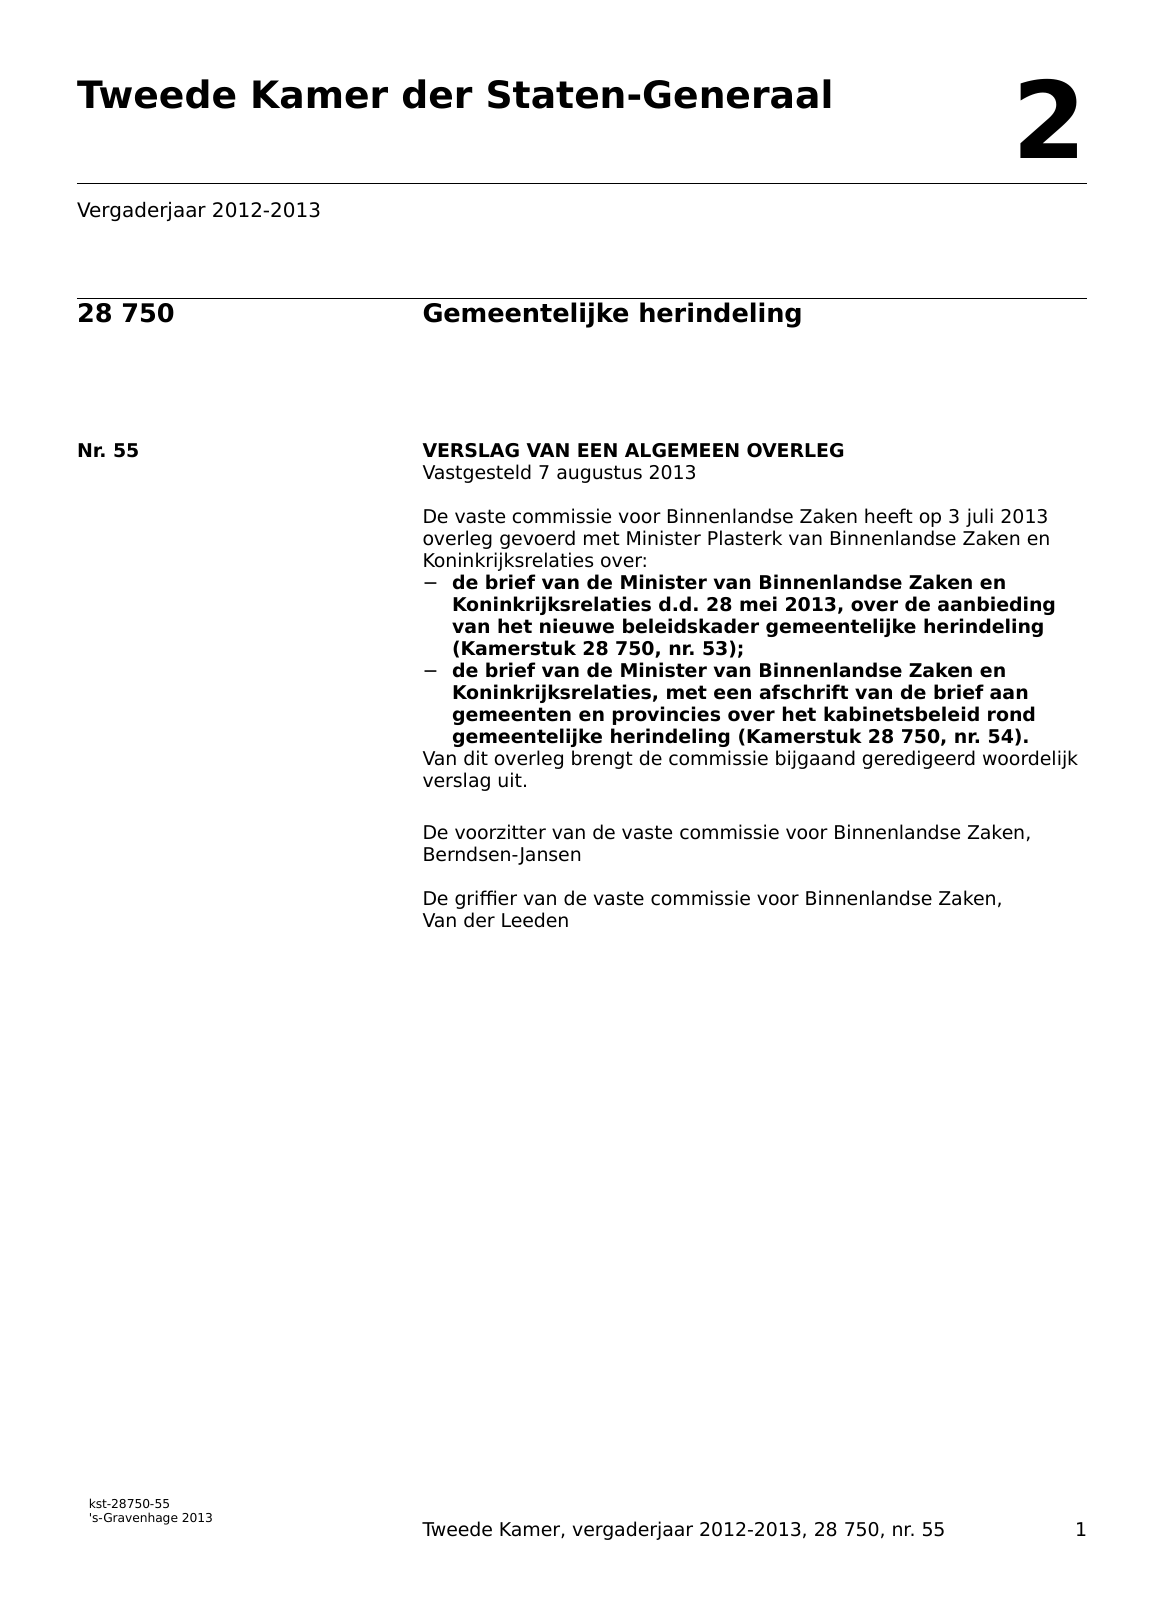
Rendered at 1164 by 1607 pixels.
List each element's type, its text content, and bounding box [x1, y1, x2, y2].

subtitle Nr. 55 VERSLAG VAN EEN ALGEMEEN OVERLEG [77, 440, 1087, 462]
table_cell Vergaderjaar 2012-2013 [77, 184, 1087, 298]
text De voorzitter van de vaste commissie voor Binnenlandse Zaken, Berndsen-Jansen [422, 822, 1087, 866]
text − de brief van de Minister van Binnenlandse Zaken en Koninkrijksrelaties, met een afschrift van de brief aan gemeenten en provincies over het kabinetsbeleid rond gemeentelijke herindeling (Kamerstuk 28 750, nr. 54). [422, 660, 1087, 748]
text Van dit overleg brengt de commissie bijgaand geredigeerd woordelijk verslag uit. [422, 748, 1087, 792]
table_header 2 [886, 59, 1087, 183]
text − de brief van de Minister van Binnenlandse Zaken en Koninkrijksrelaties d.d. 28 mei 2013, over de aanbieding van het nieuwe beleidskader gemeentelijke herindeling (Kamerstuk 28 750, nr. 53); [422, 572, 1087, 660]
text Vastgesteld 7 augustus 2013 [422, 462, 1087, 484]
text De vaste commissie voor Binnenlandse Zaken heeft op 3 juli 2013 overleg gevoerd met Minister Plasterk van Binnenlandse Zaken en Koninkrijksrelaties over: [422, 506, 1087, 572]
text kst-28750-55 [88, 1497, 323, 1511]
text De griffier van de vaste commissie voor Binnenlandse Zaken, Van der Leeden [422, 888, 1087, 932]
subtitle 28 750 Gemeentelijke herindeling [77, 299, 1087, 329]
table_header Tweede Kamer der Staten-Generaal [77, 59, 886, 183]
text 's-Gravenhage 2013 [88, 1511, 323, 1525]
